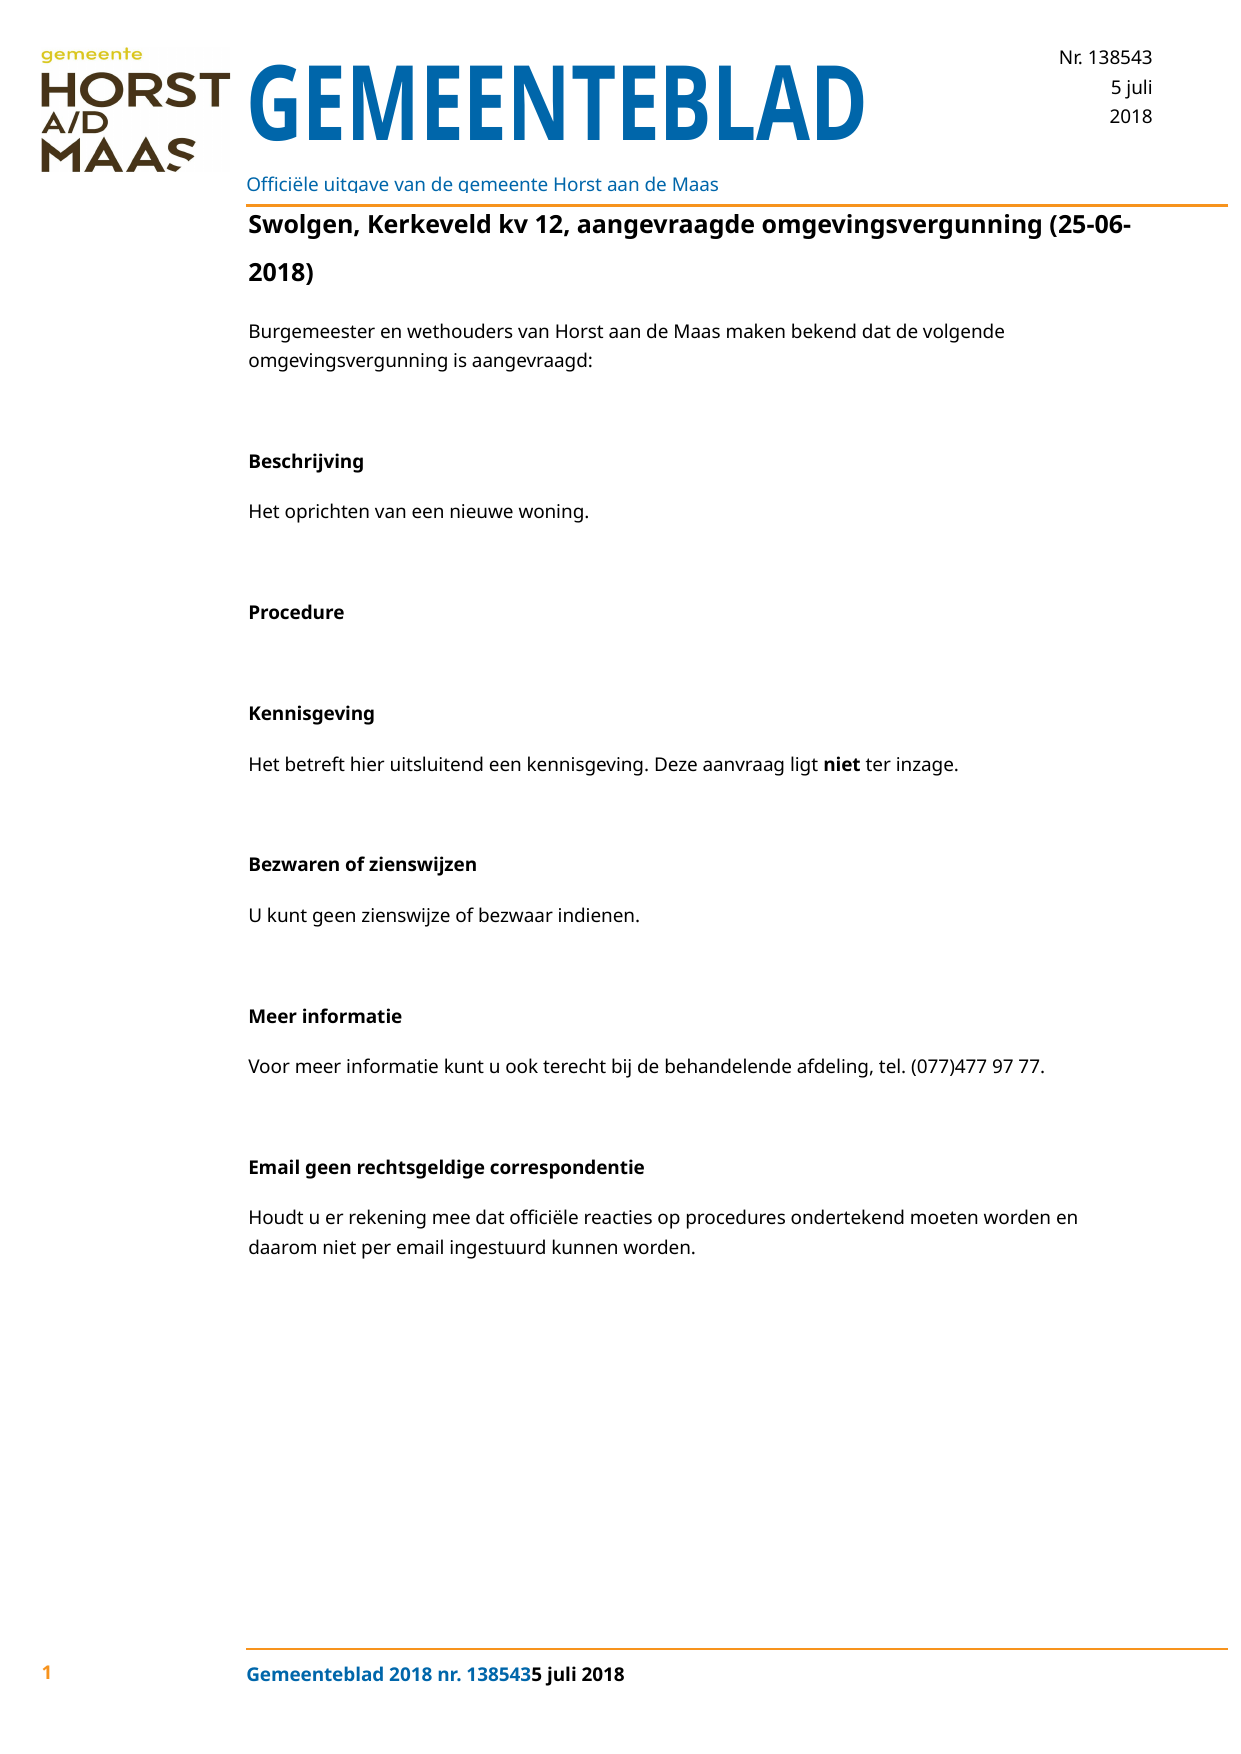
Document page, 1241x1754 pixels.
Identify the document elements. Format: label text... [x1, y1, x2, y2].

text Burgemeester en wethouders van Horst aan de Maas maken bekend dat de volgende omgevingsvergunning is aangevraagd: [248, 318, 1152, 373]
text Voor meer informatie kunt u ook terecht bij de behandelende afdeling, tel. (077)477 97 77. [248, 1053, 1152, 1079]
picture [41, 47, 231, 172]
text Het betreft hier uitsluitend een kennisgeving. Deze aanvraag ligt niet ter inzage. [248, 751, 1152, 777]
text Swolgen, Kerkeveld kv 12, aangevraagde omgevingsvergunning (25-06-2018) [248, 207, 1152, 288]
text Email geen rechtsgeldige correspondentie [248, 1154, 1152, 1180]
text U kunt geen zienswijze of bezwaar indienen. [248, 902, 1152, 928]
text Kennisgeving [248, 700, 1152, 726]
text Het oprichten van een nieuwe woning. [248, 499, 1152, 524]
text Beschrijving [248, 448, 1152, 474]
text Procedure [248, 599, 1152, 625]
text Houdt u er rekening mee dat officiële reacties op procedures ondertekend moeten worden en daarom niet per email ingestuurd kunnen worden. [248, 1204, 1152, 1260]
text Bezwaren of zienswijzen [248, 852, 1152, 877]
text Meer informatie [248, 1003, 1152, 1029]
